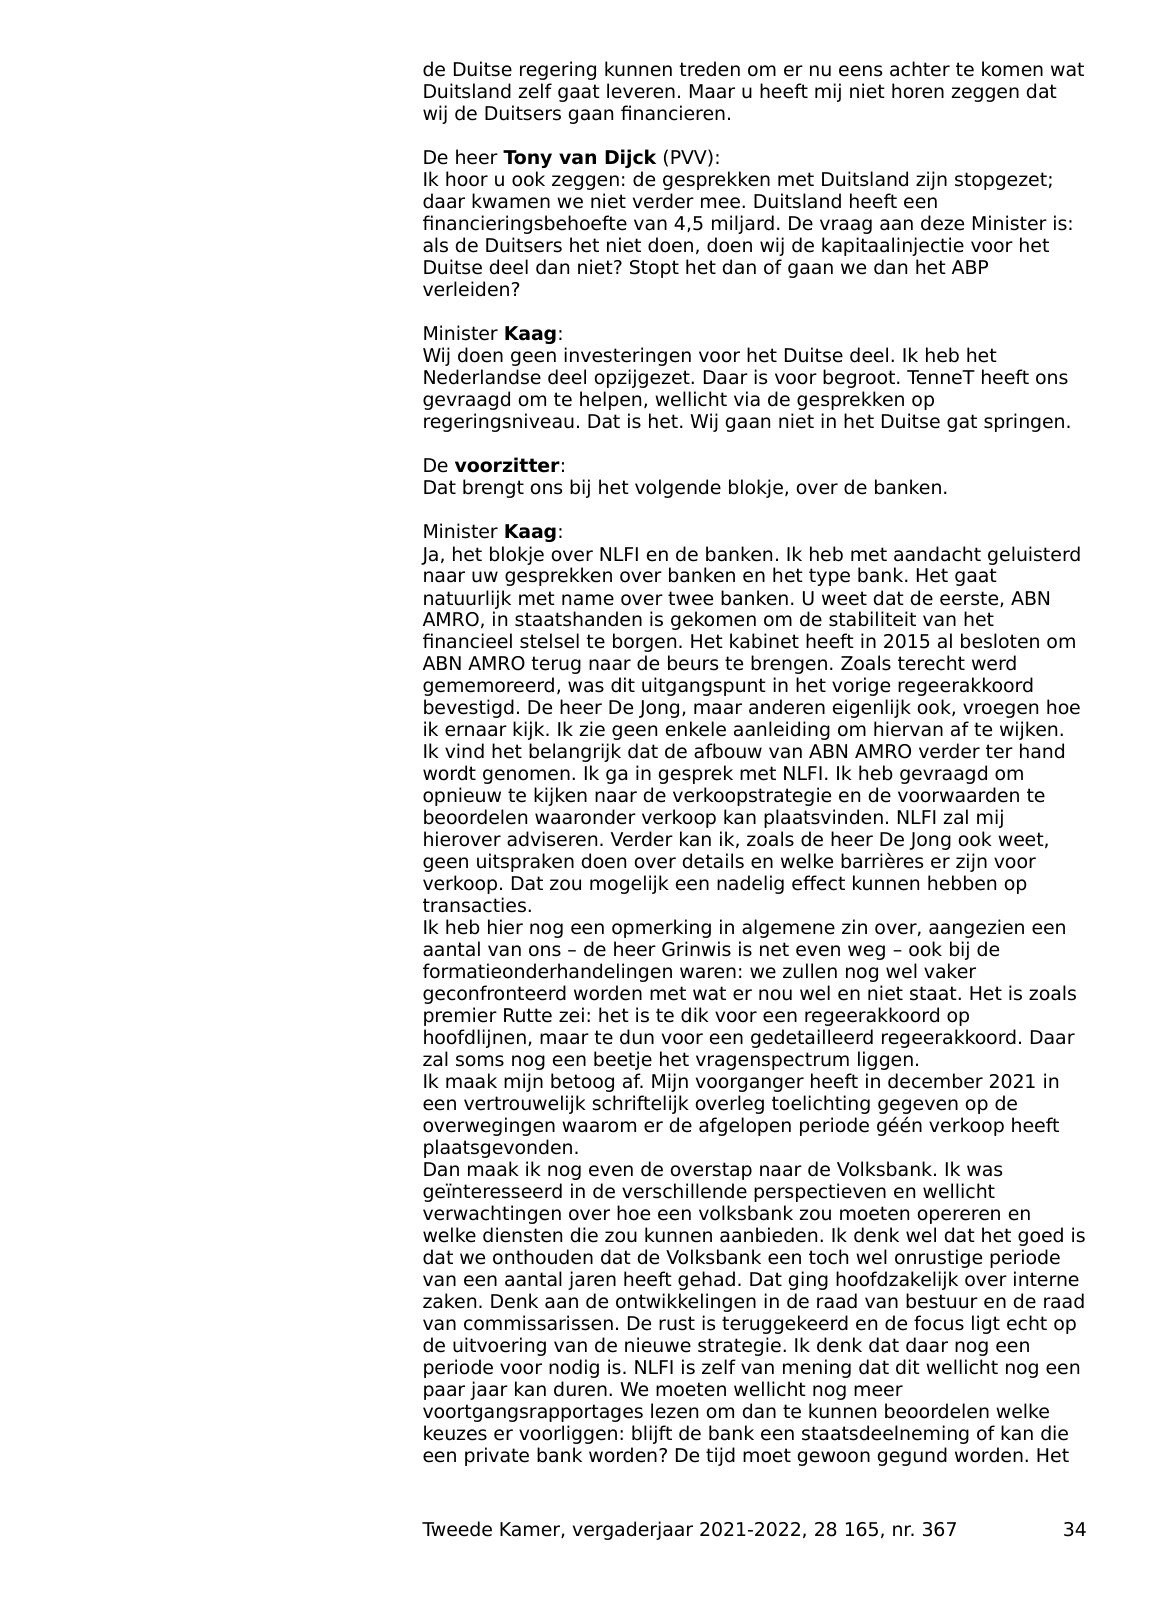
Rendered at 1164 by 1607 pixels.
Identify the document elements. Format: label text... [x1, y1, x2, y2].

text Minister Kaag: [422, 323, 1087, 345]
text Wij doen geen investeringen voor het Duitse deel. Ik heb het Nederlandse deel opzijgezet. Daar is voor begroot. TenneT heeft ons gevraagd om te helpen, wellicht via de gesprekken op regeringsniveau. Dat is het. Wij gaan niet in het Duitse gat springen. [422, 345, 1087, 433]
text Ik heb hier nog een opmerking in algemene zin over, aangezien een aantal van ons – de heer Grinwis is net even weg – ook bij de formatieonderhandelingen waren: we zullen nog wel vaker geconfronteerd worden met wat er nou wel en niet staat. Het is zoals premier Rutte zei: het is te dik voor een regeerakkoord op hoofdlijnen, maar te dun voor een gedetailleerd regeerakkoord. Daar zal soms nog een beetje het vragenspectrum liggen. [422, 917, 1087, 1071]
text De voorzitter: [422, 455, 1087, 477]
text De heer Tony van Dijck (PVV): [422, 147, 1087, 169]
text Ja, het blokje over NLFI en de banken. Ik heb met aandacht geluisterd naar uw gesprekken over banken en het type bank. Het gaat natuurlijk met name over twee banken. U weet dat de eerste, ABN AMRO, in staatshanden is gekomen om de stabiliteit van het financieel stelsel te borgen. Het kabinet heeft in 2015 al besloten om ABN AMRO terug naar de beurs te brengen. Zoals terecht werd gememoreerd, was dit uitgangspunt in het vorige regeerakkoord bevestigd. De heer De Jong, maar anderen eigenlijk ook, vroegen hoe ik ernaar kijk. Ik zie geen enkele aanleiding om hiervan af te wijken. Ik vind het belangrijk dat de afbouw van ABN AMRO verder ter hand wordt genomen. Ik ga in gesprek met NLFI. Ik heb gevraagd om opnieuw te kijken naar de verkoopstrategie en de voorwaarden te beoordelen waaronder verkoop kan plaatsvinden. NLFI zal mij hierover adviseren. Verder kan ik, zoals de heer De Jong ook weet, geen uitspraken doen over details en welke barrières er zijn voor verkoop. Dat zou mogelijk een nadelig effect kunnen hebben op transacties. [422, 543, 1087, 917]
text Dat brengt ons bij het volgende blokje, over de banken. [422, 477, 1087, 499]
text Ik maak mijn betoog af. Mijn voorganger heeft in december 2021 in een vertrouwelijk schriftelijk overleg toelichting gegeven op de overwegingen waarom er de afgelopen periode géén verkoop heeft plaatsgevonden. [422, 1071, 1087, 1159]
text Dan maak ik nog even de overstap naar de Volksbank. Ik was geïnteresseerd in de verschillende perspectieven en wellicht verwachtingen over hoe een volksbank zou moeten opereren en welke diensten die zou kunnen aanbieden. Ik denk wel dat het goed is dat we onthouden dat de Volksbank een toch wel onrustige periode van een aantal jaren heeft gehad. Dat ging hoofdzakelijk over interne zaken. Denk aan de ontwikkelingen in de raad van bestuur en de raad van commissarissen. De rust is teruggekeerd en de focus ligt echt op de uitvoering van de nieuwe strategie. Ik denk dat daar nog een periode voor nodig is. NLFI is zelf van mening dat dit wellicht nog een paar jaar kan duren. We moeten wellicht nog meer voortgangsrapportages lezen om dan te kunnen beoordelen welke keuzes er voorliggen: blijft de bank een staatsdeelneming of kan die een private bank worden? De tijd moet gewoon gegund worden. Het [422, 1159, 1087, 1467]
text Ik hoor u ook zeggen: de gesprekken met Duitsland zijn stopgezet; daar kwamen we niet verder mee. Duitsland heeft een financieringsbehoefte van 4,5 miljard. De vraag aan deze Minister is: als de Duitsers het niet doen, doen wij de kapitaalinjectie voor het Duitse deel dan niet? Stopt het dan of gaan we dan het ABP verleiden? [422, 169, 1087, 301]
text Minister Kaag: [422, 521, 1087, 543]
text de Duitse regering kunnen treden om er nu eens achter te komen wat Duitsland zelf gaat leveren. Maar u heeft mij niet horen zeggen dat wij de Duitsers gaan financieren. [422, 59, 1087, 125]
